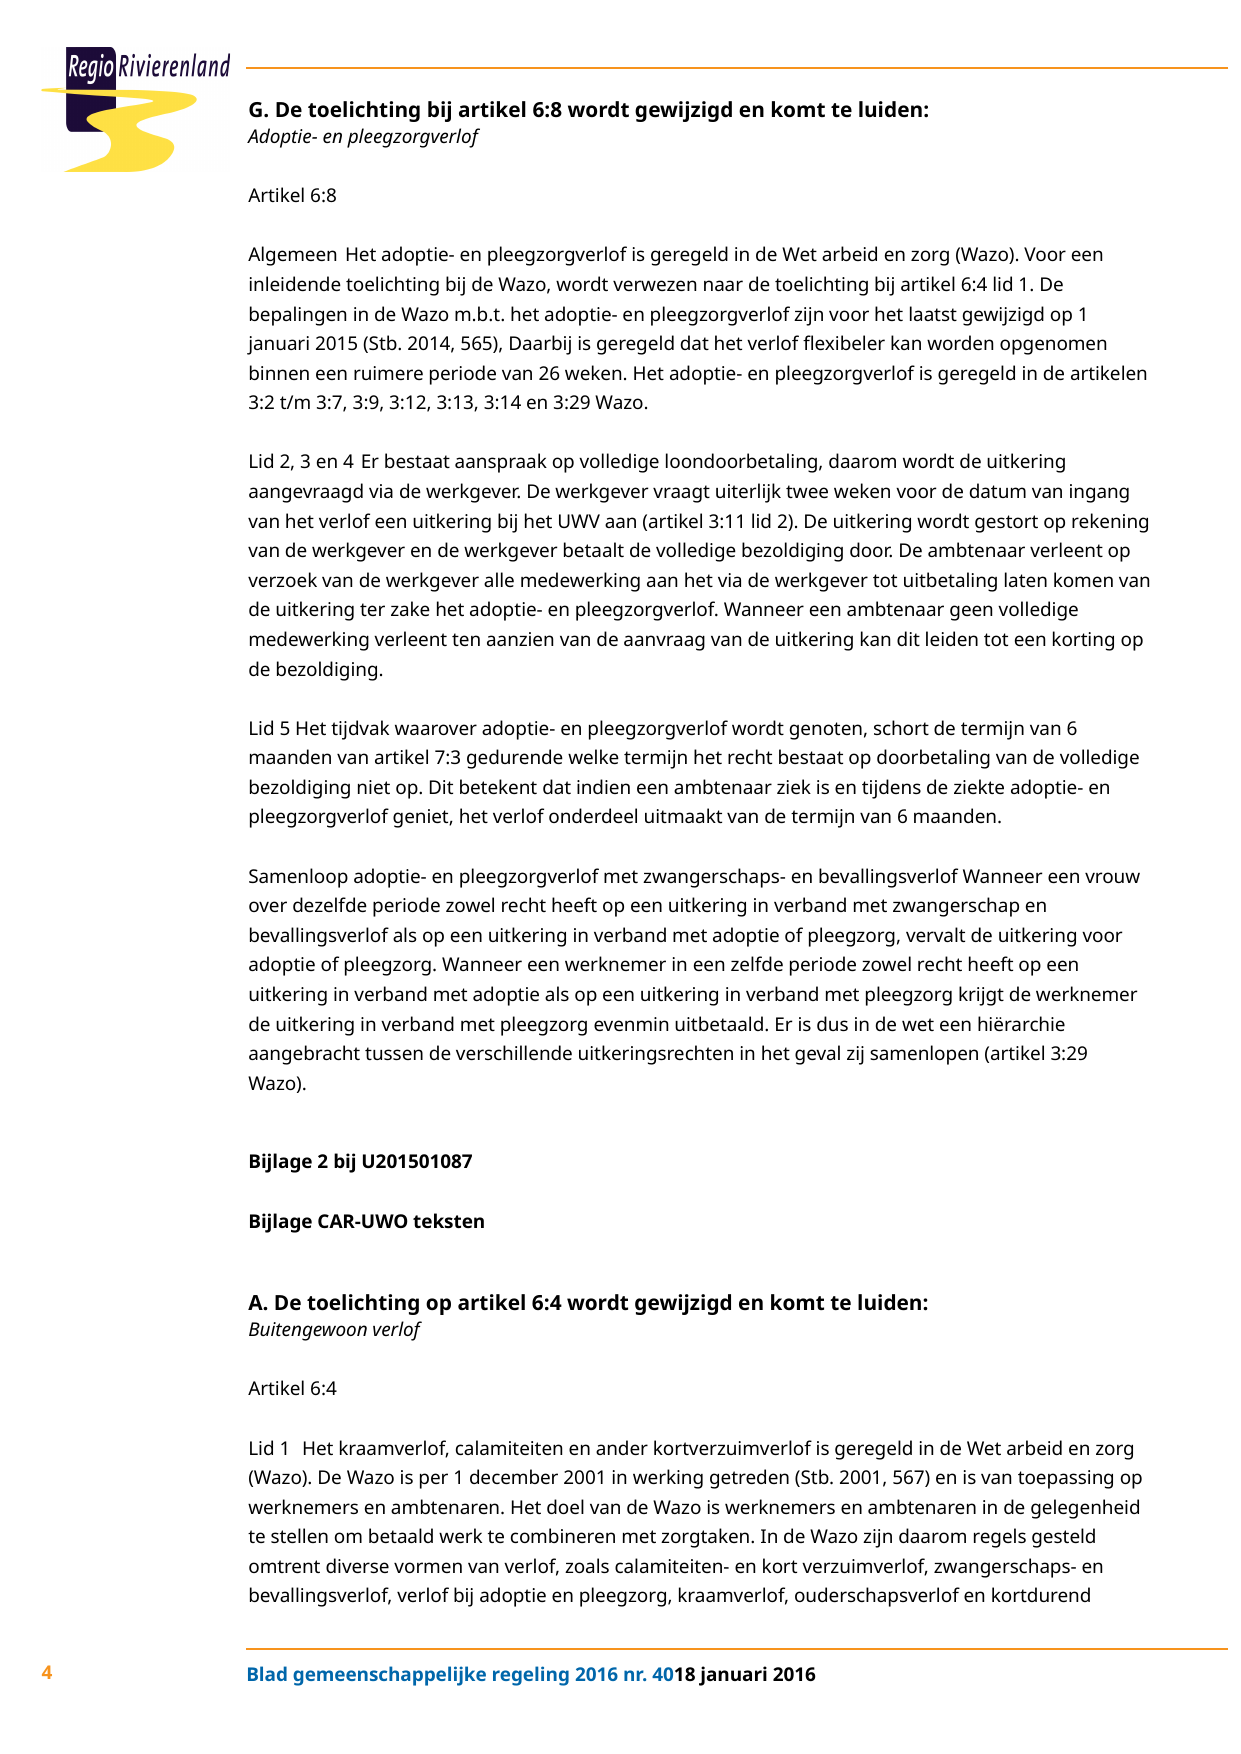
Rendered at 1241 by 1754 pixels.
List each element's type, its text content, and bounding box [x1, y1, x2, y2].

text Buitengewoon verlof [248, 1316, 1152, 1342]
text Lid 2, 3 en 4 Er bestaat aanspraak op volledige loondoorbetaling, daarom wordt de uitkering aangevraagd via de werkgever. De werkgever vraagt uiterlijk twee weken voor de datum van ingang van het verlof een uitkering bij het UWV aan (artikel 3:11 lid 2). De uitkering wordt gestort op rekening van de werkgever en de werkgever betaalt de volledige bezoldiging door. De ambtenaar verleent op verzoek van de werkgever alle medewerking aan het via de werkgever tot uitbetaling laten komen van de uitkering ter zake het adoptie- en pleegzorgverlof. Wanneer een ambtenaar geen volledige medewerking verleent ten aanzien van de aanvraag van de uitkering kan dit leiden tot een korting op de bezoldiging. [248, 449, 1152, 681]
text Lid 5 Het tijdvak waarover adoptie- en pleegzorgverlof wordt genoten, schort de termijn van 6 maanden van artikel 7:3 gedurende welke termijn het recht bestaat op doorbetaling van de volledige [248, 715, 1152, 770]
text Algemeen Het adoptie- en pleegzorgverlof is geregeld in de Wet arbeid en zorg (Wazo). Voor een inleidende toelichting bij de Wazo, wordt verwezen naar de toelichting bij artikel 6:4 lid 1. De bepalingen in de Wazo m.b.t. het adoptie- en pleegzorgverlof zijn voor het laatst gewijzigd op 1 januari 2015 (Stb. 2014, 565), Daarbij is geregeld dat het verlof flexibeler kan worden opgenomen binnen een ruimere periode van 26 weken. Het adoptie- en pleegzorgverlof is geregeld in de artikelen 3:2 t/m 3:7, 3:9, 3:12, 3:13, 3:14 en 3:29 Wazo. [248, 242, 1152, 415]
text G. De toelichting bij artikel 6:8 wordt gewijzigd en komt te luiden: [248, 95, 1152, 123]
text Samenloop adoptie- en pleegzorgverlof met zwangerschaps- en bevallingsverlof Wanneer een vrouw over dezelfde periode zowel recht heeft op een uitkering in verband met zwangerschap en bevallingsverlof als op een uitkering in verband met adoptie of pleegzorg, vervalt de uitkering voor adoptie of pleegzorg. Wanneer een werknemer in een zelfde periode zowel recht heeft op een uitkering in verband met adoptie als op een uitkering in verband met pleegzorg krijgt de werknemer de uitkering in verband met pleegzorg evenmin uitbetaald. Er is dus in de wet een hiërarchie aangebracht tussen de verschillende uitkeringsrechten in het geval zij samenlopen (artikel 3:29 Wazo). [248, 863, 1152, 1096]
text Bijlage CAR-UWO teksten [248, 1208, 1152, 1234]
picture [41, 47, 231, 172]
text Adoptie- en pleegzorgverlof [248, 123, 1152, 149]
text bezoldiging niet op. Dit betekent dat indien een ambtenaar ziek is en tijdens de ziekte adoptie- en pleegzorgverlof geniet, het verlof onderdeel uitmaakt van de termijn van 6 maanden. [248, 774, 1152, 829]
text Artikel 6:8 [248, 182, 1152, 208]
text Bijlage 2 bij U201501087 [248, 1149, 1152, 1174]
text Artikel 6:4 [248, 1376, 1152, 1401]
text A. De toelichting op artikel 6:4 wordt gewijzigd en komt te luiden: [248, 1288, 1152, 1316]
text Lid 1 Het kraamverlof, calamiteiten en ander kortverzuimverlof is geregeld in de Wet arbeid en zorg (Wazo). De Wazo is per 1 december 2001 in werking getreden (Stb. 2001, 567) en is van toepassing op werknemers en ambtenaren. Het doel van de Wazo is werknemers en ambtenaren in de gelegenheid te stellen om betaald werk te combineren met zorgtaken. In de Wazo zijn daarom regels gesteld omtrent diverse vormen van verlof, zoals calamiteiten- en kort verzuimverlof, zwangerschaps- en bevallingsverlof, verlof bij adoptie en pleegzorg, kraamverlof, ouderschapsverlof en kortdurend [248, 1435, 1152, 1608]
